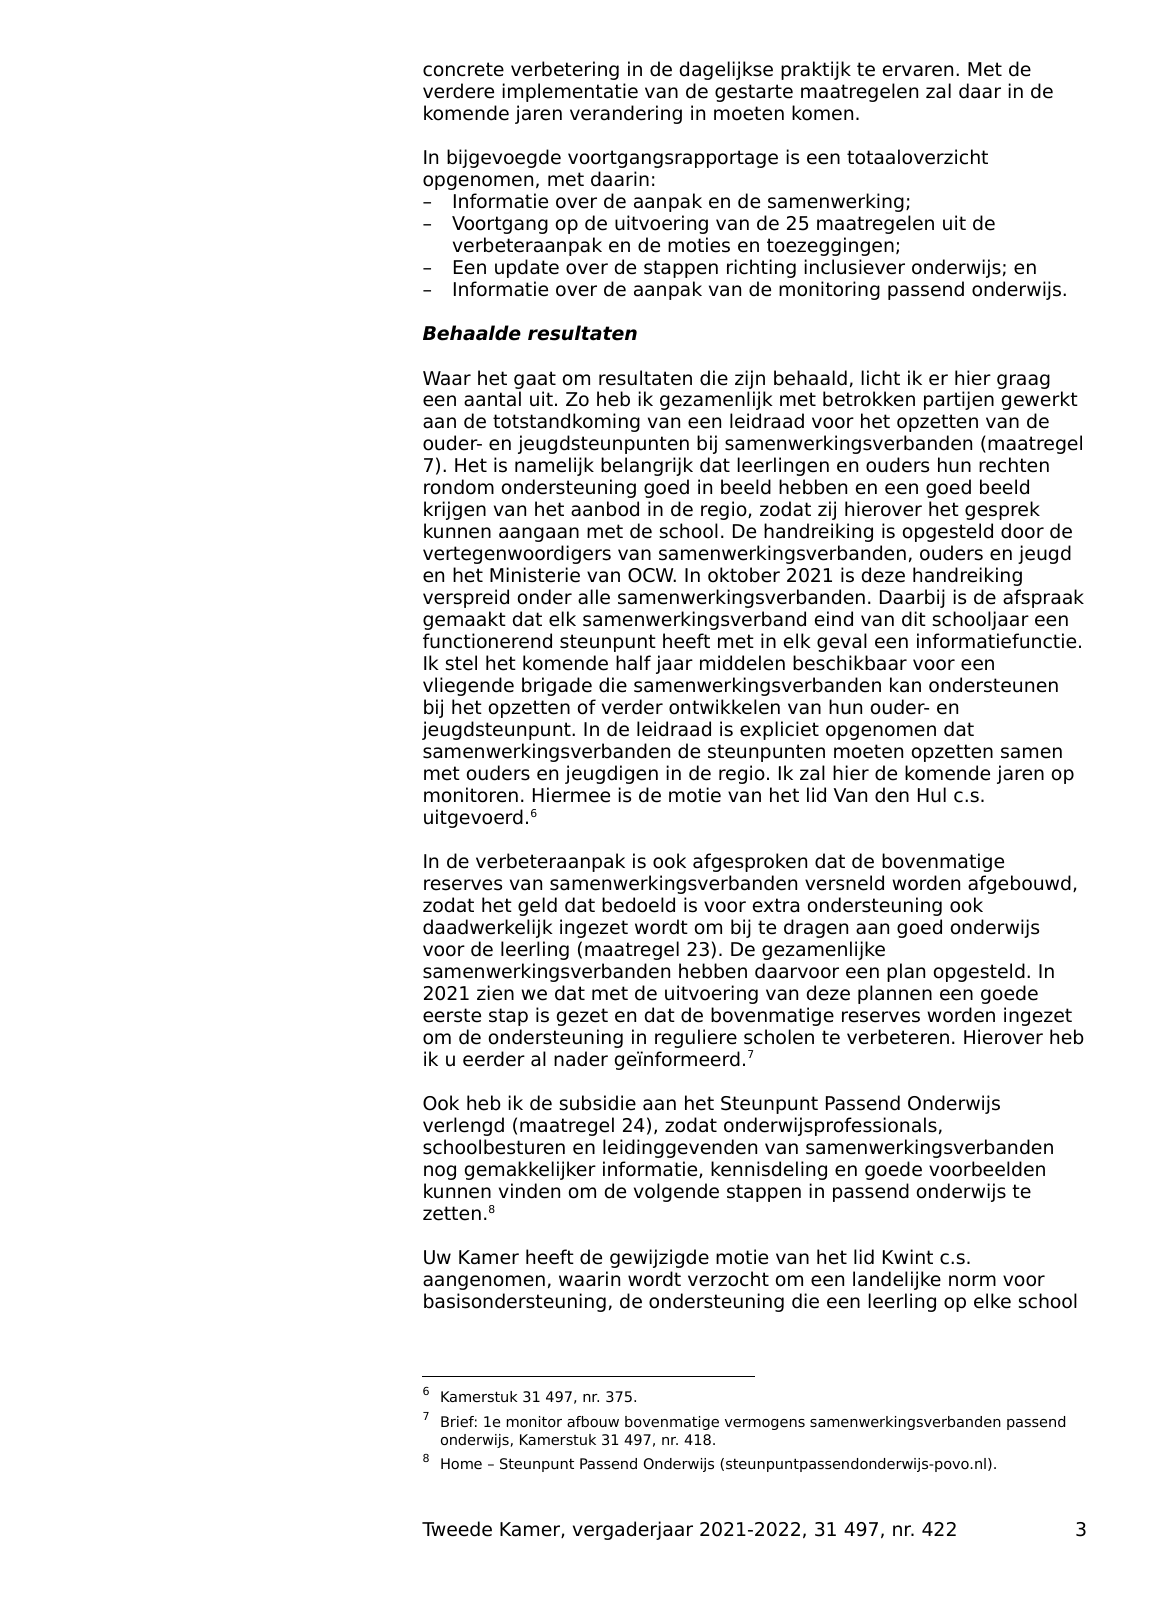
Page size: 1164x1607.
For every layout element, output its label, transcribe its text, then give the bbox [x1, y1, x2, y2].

text Brief: 1e monitor afbouw bovenmatige vermogens samenwerkingsverbanden passend onderwijs, Kamerstuk 31 497, nr. 418. [422, 1410, 1087, 1449]
text – Voortgang op de uitvoering van de 25 maatregelen uit de verbeteraanpak en de moties en toezeggingen; [422, 213, 1087, 257]
text Kamerstuk 31 497, nr. 375. [422, 1385, 1087, 1407]
text Waar het gaat om resultaten die zijn behaald, licht ik er hier graag een aantal uit. Zo heb ik gezamenlijk met betrokken partijen gewerkt aan de totstandkoming van een leidraad voor het opzetten van de ouder- en jeugdsteunpunten bij samenwerkingsverbanden (maatregel 7). Het is namelijk belangrijk dat leerlingen en ouders hun rechten rondom ondersteuning goed in beeld hebben en een goed beeld krijgen van het aanbod in de regio, zodat zij hierover het gesprek kunnen aangaan met de school. De handreiking is opgesteld door de vertegenwoordigers van samenwerkingsverbanden, ouders en jeugd en het Ministerie van OCW. In oktober 2021 is deze handreiking verspreid onder alle samenwerkingsverbanden. Daarbij is de afspraak gemaakt dat elk samenwerkingsverband eind van dit schooljaar een functionerend steunpunt heeft met in elk geval een informatiefunctie. Ik stel het komende half jaar middelen beschikbaar voor een vliegende brigade die samenwerkingsverbanden kan ondersteunen bij het opzetten of verder ontwikkelen van hun ouder- en jeugdsteunpunt. In de leidraad is expliciet opgenomen dat samenwerkingsverbanden de steunpunten moeten opzetten samen met ouders en jeugdigen in de regio. Ik zal hier de komende jaren op monitoren. Hiermee is de motie van het lid Van den Hul c.s. uitgevoerd. [422, 367, 1087, 829]
text In bijgevoegde voortgangsrapportage is een totaaloverzicht opgenomen, met daarin: [422, 147, 1087, 191]
text Uw Kamer heeft de gewijzigde motie van het lid Kwint c.s. aangenomen, waarin wordt verzocht om een landelijke norm voor basisondersteuning, de ondersteuning die een leerling op elke school [422, 1247, 1087, 1313]
text In de verbeteraanpak is ook afgesproken dat de bovenmatige reserves van samenwerkingsverbanden versneld worden afgebouwd, zodat het geld dat bedoeld is voor extra ondersteuning ook daadwerkelijk ingezet wordt om bij te dragen aan goed onderwijs voor de leerling (maatregel 23). De gezamenlijke samenwerkingsverbanden hebben daarvoor een plan opgesteld. In 2021 zien we dat met de uitvoering van deze plannen een goede eerste stap is gezet en dat de bovenmatige reserves worden ingezet om de ondersteuning in reguliere scholen te verbeteren. Hierover heb ik u eerder al nader geïnformeerd. [422, 851, 1087, 1071]
text Home – Steunpunt Passend Onderwijs (steunpuntpassendonderwijs-povo.nl). [422, 1452, 1087, 1474]
text – Informatie over de aanpak van de monitoring passend onderwijs. [422, 279, 1087, 301]
subtitle Behaalde resultaten [422, 323, 1087, 345]
text – Informatie over de aanpak en de samenwerking; [422, 191, 1087, 213]
text concrete verbetering in de dagelijkse praktijk te ervaren. Met de verdere implementatie van de gestarte maatregelen zal daar in de komende jaren verandering in moeten komen. [422, 59, 1087, 125]
text – Een update over de stappen richting inclusiever onderwijs; en [422, 257, 1087, 279]
text Ook heb ik de subsidie aan het Steunpunt Passend Onderwijs verlengd (maatregel 24), zodat onderwijsprofessionals, schoolbesturen en leidinggevenden van samenwerkingsverbanden nog gemakkelijker informatie, kennisdeling en goede voorbeelden kunnen vinden om de volgende stappen in passend onderwijs te zetten. [422, 1093, 1087, 1225]
